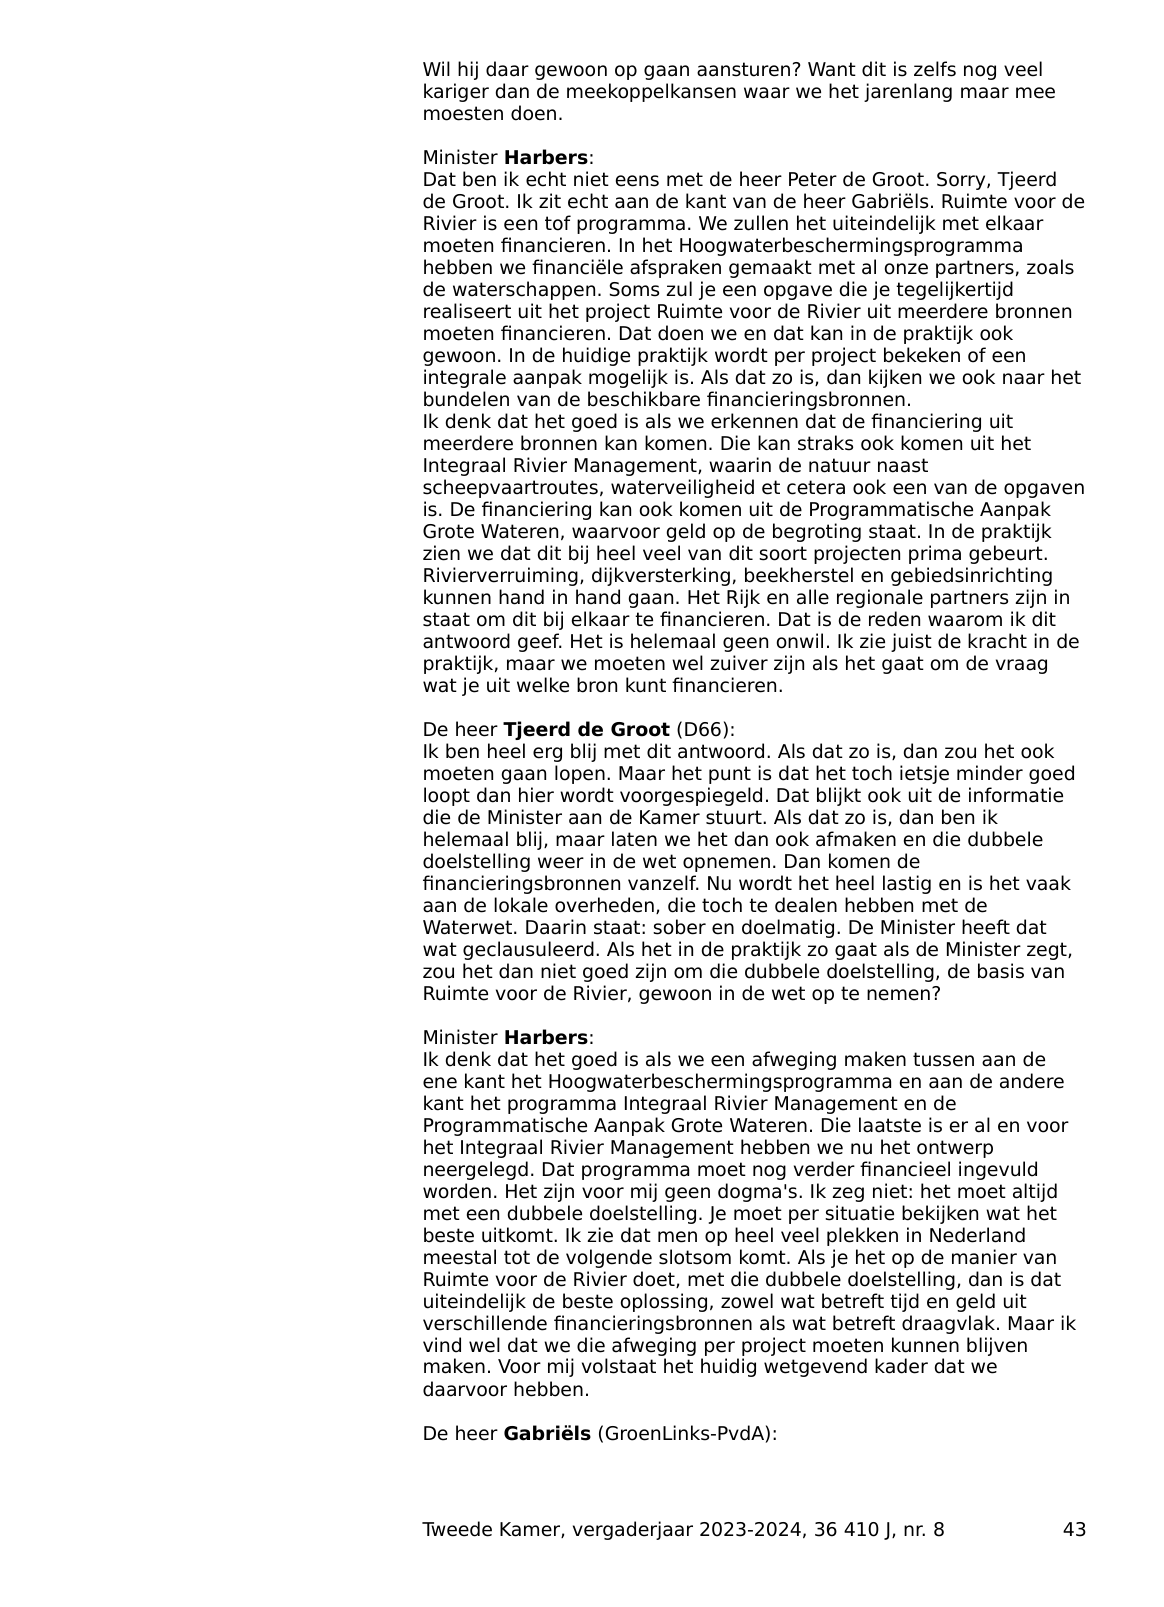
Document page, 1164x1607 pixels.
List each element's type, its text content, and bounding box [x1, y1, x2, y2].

text Ik ben heel erg blij met dit antwoord. Als dat zo is, dan zou het ook moeten gaan lopen. Maar het punt is dat het toch ietsje minder goed loopt dan hier wordt voorgespiegeld. Dat blijkt ook uit de informatie die de Minister aan de Kamer stuurt. Als dat zo is, dan ben ik helemaal blij, maar laten we het dan ook afmaken en die dubbele doelstelling weer in de wet opnemen. Dan komen de financieringsbronnen vanzelf. Nu wordt het heel lastig en is het vaak aan de lokale overheden, die toch te dealen hebben met de Waterwet. Daarin staat: sober en doelmatig. De Minister heeft dat wat geclausuleerd. Als het in de praktijk zo gaat als de Minister zegt, zou het dan niet goed zijn om die dubbele doelstelling, de basis van Ruimte voor de Rivier, gewoon in de wet op te nemen? [422, 741, 1087, 1004]
text De heer Tjeerd de Groot (D66): [422, 719, 1087, 741]
text Wil hij daar gewoon op gaan aansturen? Want dit is zelfs nog veel kariger dan de meekoppelkansen waar we het jarenlang maar mee moesten doen. [422, 59, 1087, 125]
text Dat ben ik echt niet eens met de heer Peter de Groot. Sorry, Tjeerd de Groot. Ik zit echt aan de kant van de heer Gabriëls. Ruimte voor de Rivier is een tof programma. We zullen het uiteindelijk met elkaar moeten financieren. In het Hoogwaterbeschermingsprogramma hebben we financiële afspraken gemaakt met al onze partners, zoals de waterschappen. Soms zul je een opgave die je tegelijkertijd realiseert uit het project Ruimte voor de Rivier uit meerdere bronnen moeten financieren. Dat doen we en dat kan in de praktijk ook gewoon. In de huidige praktijk wordt per project bekeken of een integrale aanpak mogelijk is. Als dat zo is, dan kijken we ook naar het bundelen van de beschikbare financieringsbronnen. [422, 169, 1087, 411]
text Minister Harbers: [422, 1027, 1087, 1049]
text Minister Harbers: [422, 147, 1087, 169]
text Ik denk dat het goed is als we erkennen dat de financiering uit meerdere bronnen kan komen. Die kan straks ook komen uit het Integraal Rivier Management, waarin de natuur naast scheepvaartroutes, waterveiligheid et cetera ook een van de opgaven is. De financiering kan ook komen uit de Programmatische Aanpak Grote Wateren, waarvoor geld op de begroting staat. In de praktijk zien we dat dit bij heel veel van dit soort projecten prima gebeurt. Rivierverruiming, dijkversterking, beekherstel en gebiedsinrichting kunnen hand in hand gaan. Het Rijk en alle regionale partners zijn in staat om dit bij elkaar te financieren. Dat is de reden waarom ik dit antwoord geef. Het is helemaal geen onwil. Ik zie juist de kracht in de praktijk, maar we moeten wel zuiver zijn als het gaat om de vraag wat je uit welke bron kunt financieren. [422, 411, 1087, 697]
text Ik denk dat het goed is als we een afweging maken tussen aan de ene kant het Hoogwaterbeschermingsprogramma en aan de andere kant het programma Integraal Rivier Management en de Programmatische Aanpak Grote Wateren. Die laatste is er al en voor het Integraal Rivier Management hebben we nu het ontwerp neergelegd. Dat programma moet nog verder financieel ingevuld worden. Het zijn voor mij geen dogma's. Ik zeg niet: het moet altijd met een dubbele doelstelling. Je moet per situatie bekijken wat het beste uitkomt. Ik zie dat men op heel veel plekken in Nederland meestal tot de volgende slotsom komt. Als je het op de manier van Ruimte voor de Rivier doet, met die dubbele doelstelling, dan is dat uiteindelijk de beste oplossing, zowel wat betreft tijd en geld uit verschillende financieringsbronnen als wat betreft draagvlak. Maar ik vind wel dat we die afweging per project moeten kunnen blijven maken. Voor mij volstaat het huidig wetgevend kader dat we daarvoor hebben. [422, 1049, 1087, 1400]
text De heer Gabriëls (GroenLinks-PvdA): [422, 1423, 1087, 1444]
